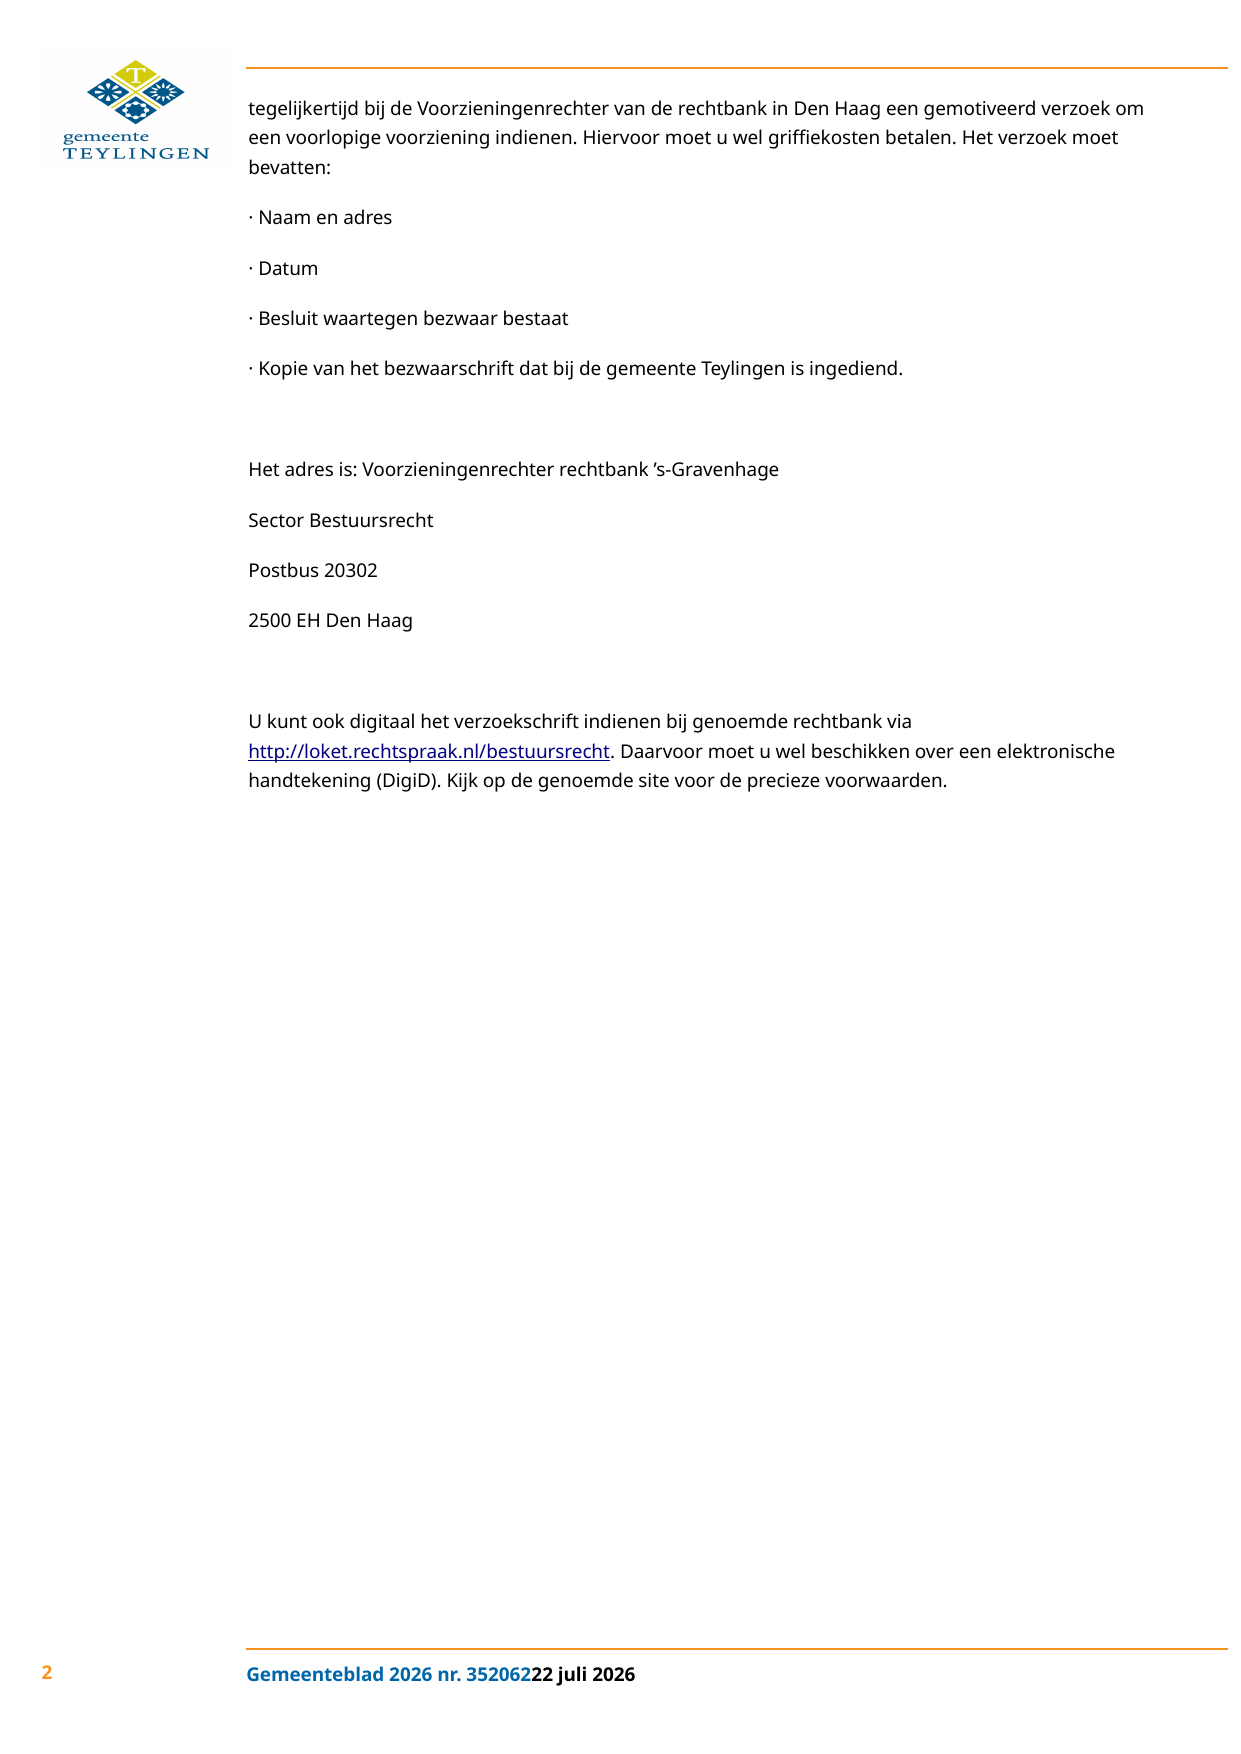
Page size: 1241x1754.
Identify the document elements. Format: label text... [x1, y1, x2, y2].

text Het adres is: Voorzieningenrechter rechtbank ’s-Gravenhage [248, 456, 1152, 482]
text · Kopie van het bezwaarschrift dat bij de gemeente Teylingen is ingediend. [248, 356, 1152, 381]
text Sector Bestuursrecht [248, 507, 1152, 533]
text · Besluit waartegen bezwaar bestaat [248, 305, 1152, 331]
text tegelijkertijd bij de Voorzieningenrechter van de rechtbank in Den Haag een gemotiveerd verzoek om een voorlopige voorziening indienen. Hiervoor moet u wel griffiekosten betalen. Het verzoek moet bevatten: [248, 95, 1152, 180]
text · Naam en adres [248, 204, 1152, 230]
text · Datum [248, 255, 1152, 281]
picture [41, 47, 231, 172]
text Postbus 20302 [248, 557, 1152, 583]
text 2500 EH Den Haag [248, 608, 1152, 633]
text U kunt ook digitaal het verzoekschrift indienen bij genoemde rechtbank via http://loket.rechtspraak.nl/bestuursrecht. Daarvoor moet u wel beschikken over een elektronische handtekening (DigiD). Kijk op de genoemde site voor de precieze voorwaarden. [248, 708, 1152, 793]
